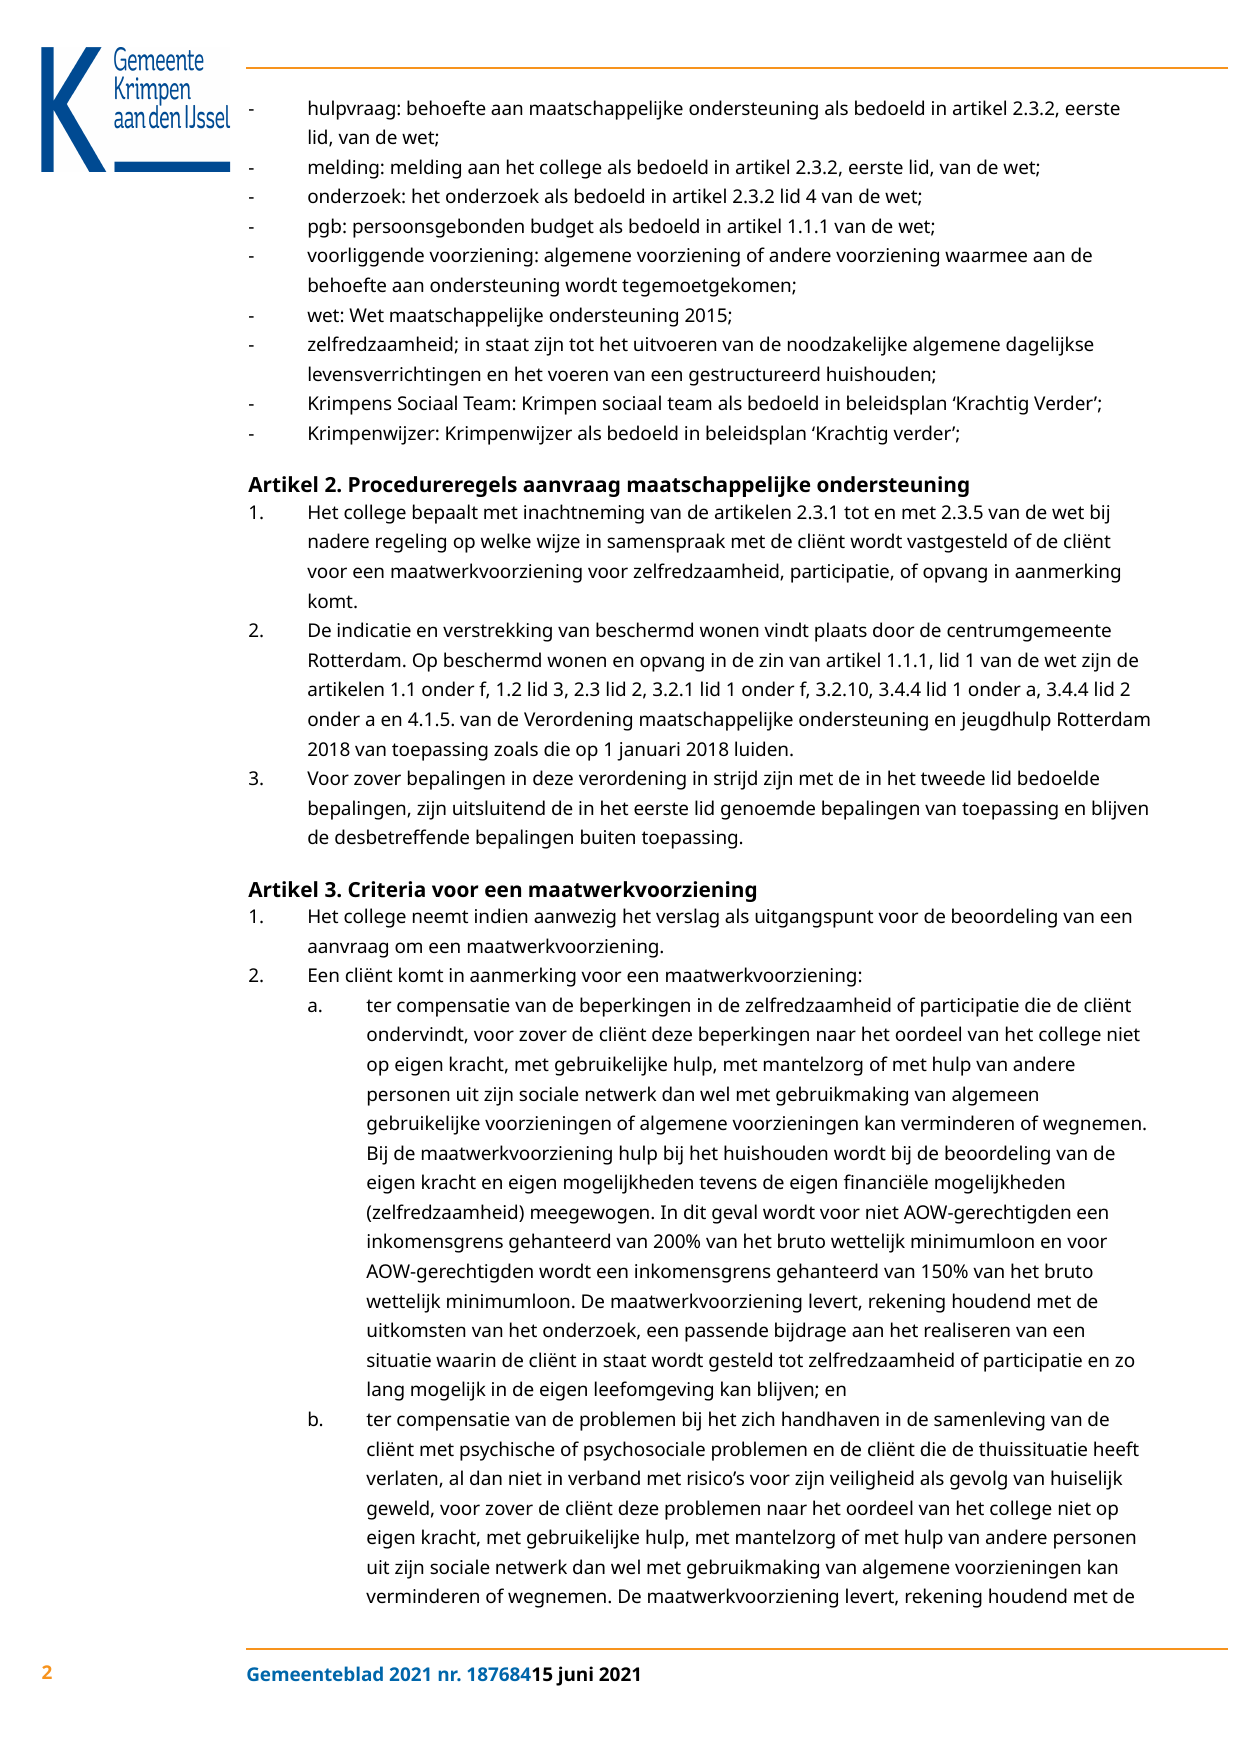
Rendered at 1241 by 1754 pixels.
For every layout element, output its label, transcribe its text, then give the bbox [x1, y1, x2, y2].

list pgb: persoonsgebonden budget als bedoeld in artikel 1.1.1 van de wet; [248, 213, 1152, 239]
list voorliggende voorziening: algemene voorziening of andere voorziening waarmee aan de behoefte aan ondersteuning wordt tegemoetgekomen; [248, 243, 1152, 298]
text Artikel 2. Procedureregels aanvraag maatschappelijke ondersteuning [248, 471, 1152, 499]
picture [41, 47, 231, 172]
list wet: Wet maatschappelijke ondersteuning 2015; [248, 302, 1152, 328]
list onderzoek: het onderzoek als bedoeld in artikel 2.3.2 lid 4 van de wet; [248, 183, 1152, 209]
list Een cliënt komt in aanmerking voor een maatwerkvoorziening: [248, 962, 1152, 988]
list Het college bepaalt met inachtneming van de artikelen 2.3.1 tot en met 2.3.5 van de wet bij nadere regeling op welke wijze in samenspraak met de cliënt wordt vastgesteld of de cliënt voor een maatwerkvoorziening voor zelfredzaamheid, participatie, of opvang in aanmerking komt. [248, 499, 1152, 613]
list melding: melding aan het college als bedoeld in artikel 2.3.2, eerste lid, van de wet; [248, 154, 1152, 180]
list Krimpenwijzer: Krimpenwijzer als bedoeld in beleidsplan ‘Krachtig verder’; [248, 420, 1152, 446]
list hulpvraag: behoefte aan maatschappelijke ondersteuning als bedoeld in artikel 2.3.2, eerste lid, van de wet; [248, 95, 1152, 150]
text Artikel 3. Criteria voor een maatwerkvoorziening [248, 875, 1152, 903]
list Krimpens Sociaal Team: Krimpen sociaal team als bedoeld in beleidsplan ‘Krachtig Verder’; [248, 391, 1152, 416]
list ter compensatie van de problemen bij het zich handhaven in de samenleving van de cliënt met psychische of psychosociale problemen en de cliënt die de thuissituatie heeft verlaten, al dan niet in verband met risico’s voor zijn veiligheid als gevolg van huiselijk geweld, voor zover de cliënt deze problemen naar het oordeel van het college niet op eigen kracht, met gebruikelijke hulp, met mantelzorg of met hulp van andere personen uit zijn sociale netwerk dan wel met gebruikmaking van algemene voorzieningen kan verminderen of wegnemen. De maatwerkvoorziening levert, rekening houdend met de [307, 1406, 1152, 1609]
list De indicatie en verstrekking van beschermd wonen vindt plaats door de centrumgemeente Rotterdam. Op beschermd wonen en opvang in de zin van artikel 1.1.1, lid 1 van de wet zijn de artikelen 1.1 onder f, 1.2 lid 3, 2.3 lid 2, 3.2.1 lid 1 onder f, 3.2.10, 3.4.4 lid 1 onder a, 3.4.4 lid 2 onder a en 4.1.5. van de Verordening maatschappelijke ondersteuning en jeugdhulp Rotterdam 2018 van toepassing zoals die op 1 januari 2018 luiden. [248, 617, 1152, 761]
list ter compensatie van de beperkingen in de zelfredzaamheid of participatie die de cliënt ondervindt, voor zover de cliënt deze beperkingen naar het oordeel van het college niet op eigen kracht, met gebruikelijke hulp, met mantelzorg of met hulp van andere personen uit zijn sociale netwerk dan wel met gebruikmaking van algemeen gebruikelijke voorzieningen of algemene voorzieningen kan verminderen of wegnemen. Bij de maatwerkvoorziening hulp bij het huishouden wordt bij de beoordeling van de eigen kracht en eigen mogelijkheden tevens de eigen financiële mogelijkheden (zelfredzaamheid) meegewogen. In dit geval wordt voor niet AOW-gerechtigden een inkomensgrens gehanteerd van 200% van het bruto wettelijk minimumloon en voor AOW-gerechtigden wordt een inkomensgrens gehanteerd van 150% van het bruto wettelijk minimumloon. De maatwerkvoorziening levert, rekening houdend met de uitkomsten van het onderzoek, een passende bijdrage aan het realiseren van een situatie waarin de cliënt in staat wordt gesteld tot zelfredzaamheid of participatie en zo lang mogelijk in de eigen leefomgeving kan blijven; en [307, 992, 1152, 1402]
list Voor zover bepalingen in deze verordening in strijd zijn met de in het tweede lid bedoelde bepalingen, zijn uitsluitend de in het eerste lid genoemde bepalingen van toepassing en blijven de desbetreffende bepalingen buiten toepassing. [248, 765, 1152, 850]
list zelfredzaamheid; in staat zijn tot het uitvoeren van de noodzakelijke algemene dagelijkse levensverrichtingen en het voeren van een gestructureerd huishouden; [248, 331, 1152, 387]
list Het college neemt indien aanwezig het verslag als uitgangspunt voor de beoordeling van een aanvraag om een maatwerkvoorziening. [248, 903, 1152, 959]
